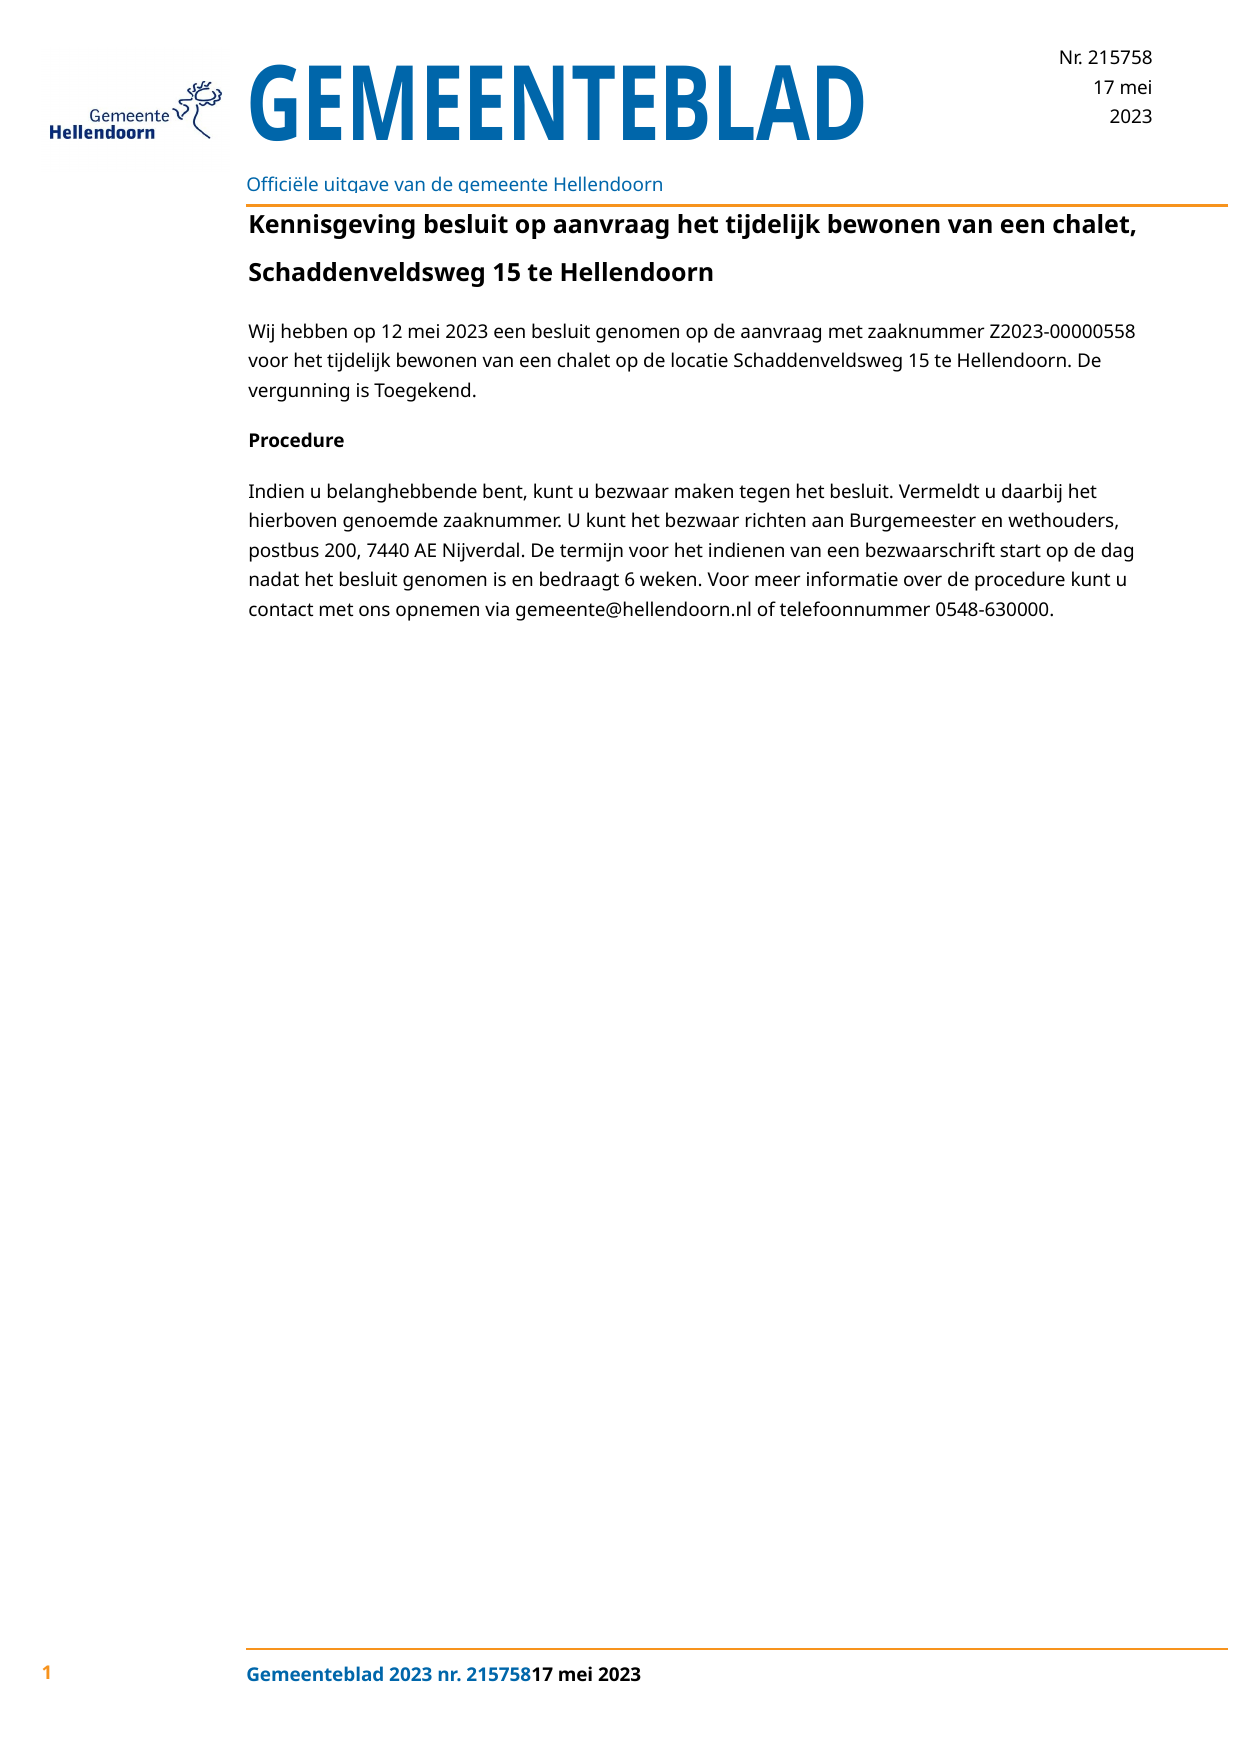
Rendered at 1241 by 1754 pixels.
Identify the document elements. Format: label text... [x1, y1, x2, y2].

text Procedure [248, 427, 1152, 453]
text Indien u belanghebbende bent, kunt u bezwaar maken tegen het besluit. Vermeldt u daarbij het hierboven genoemde zaaknummer. U kunt het bezwaar richten aan Burgemeester en wethouders, postbus 200, 7440 AE Nijverdal. De termijn voor het indienen van een bezwaarschrift start op de dag nadat het besluit genomen is en bedraagt 6 weken. Voor meer informatie over de procedure kunt u contact met ons opnemen via gemeente@hellendoorn.nl of telefoonnummer 0548-630000. [248, 478, 1152, 622]
text Kennisgeving besluit op aanvraag het tijdelijk bewonen van een chalet, Schaddenveldsweg 15 te Hellendoorn [248, 207, 1152, 288]
picture [41, 47, 231, 172]
text Wij hebben op 12 mei 2023 een besluit genomen op de aanvraag met zaaknummer Z2023-00000558 voor het tijdelijk bewonen van een chalet op de locatie Schaddenveldsweg 15 te Hellendoorn. De vergunning is Toegekend. [248, 318, 1152, 403]
